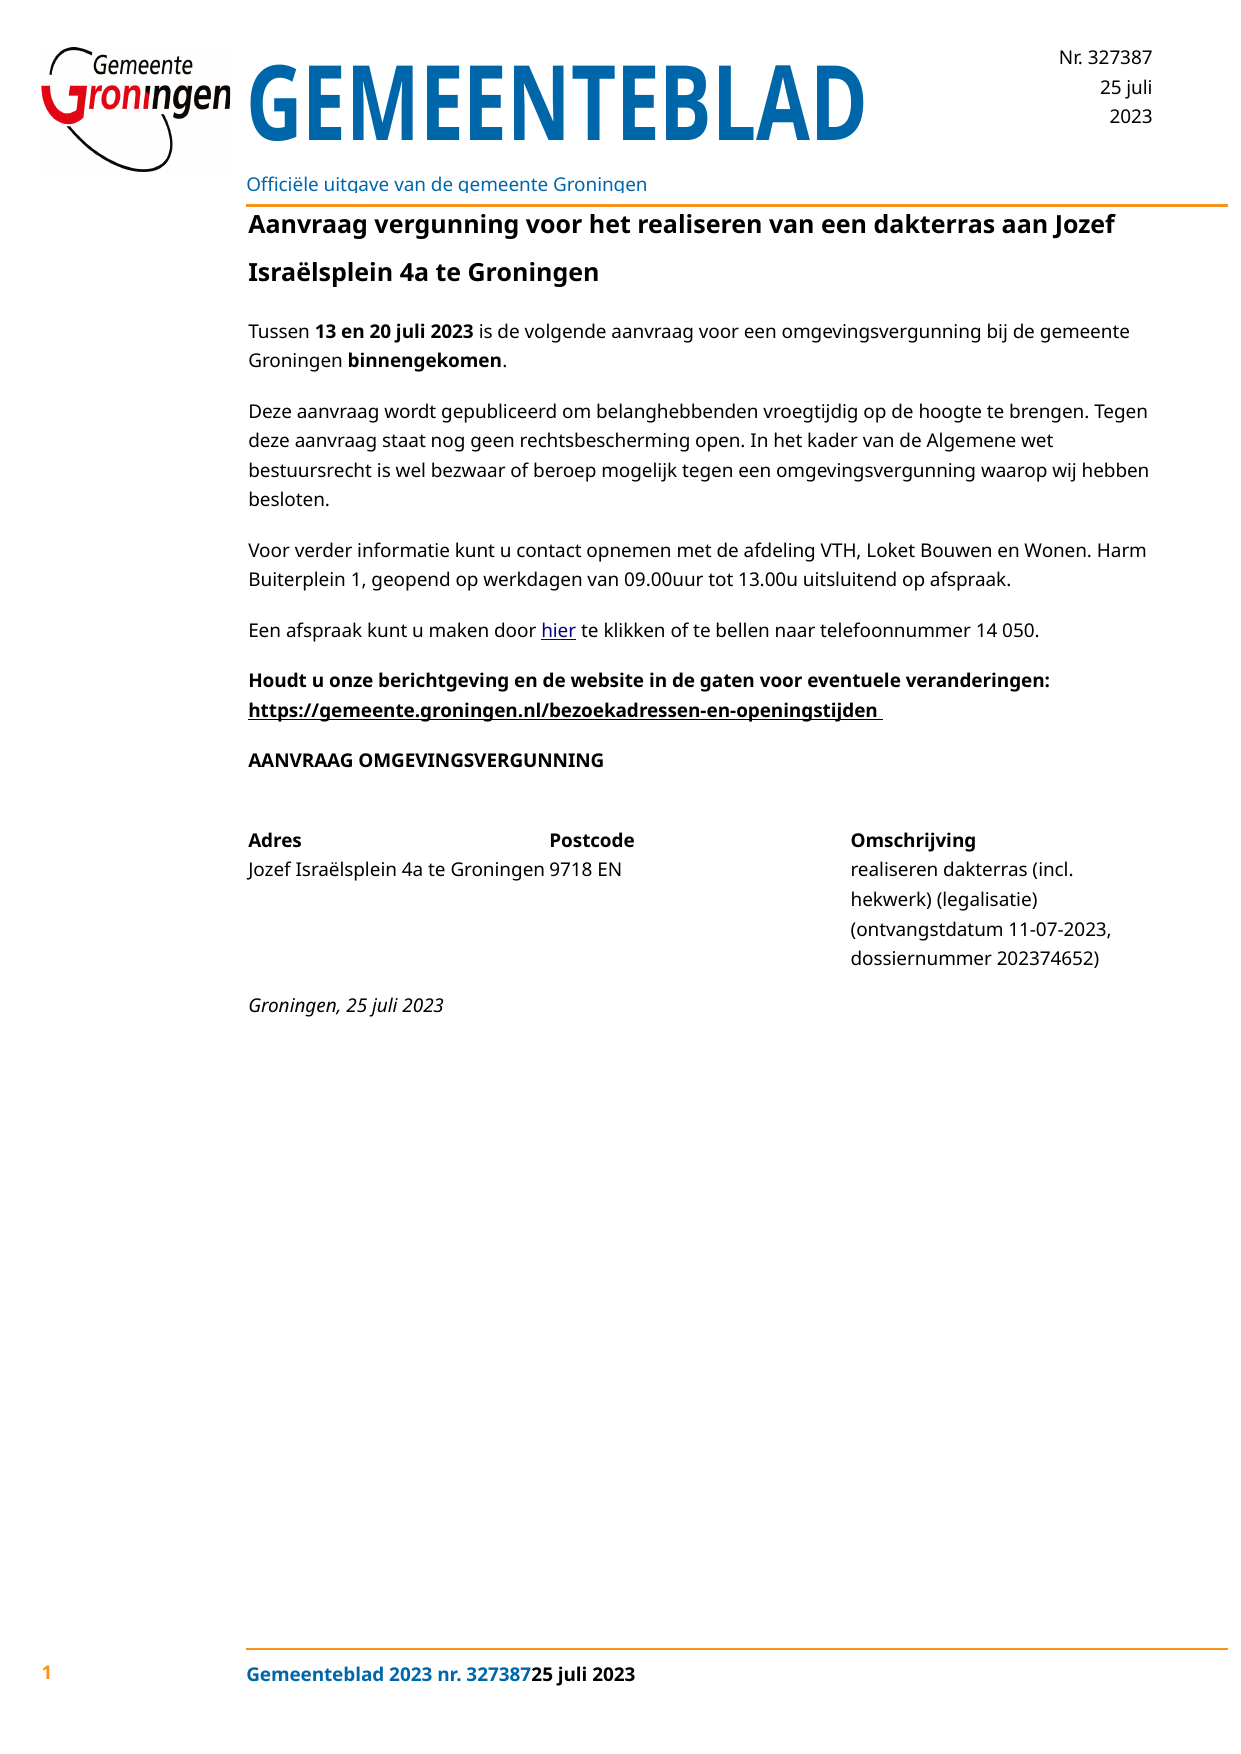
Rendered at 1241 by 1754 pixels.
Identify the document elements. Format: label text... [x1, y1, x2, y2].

table_header Jozef Israëlsplein 4a te Groningen [248, 857, 549, 971]
table_header Postcode [549, 828, 850, 853]
text Tussen 13 en 20 juli 2023 is de volgende aanvraag voor een omgevingsvergunning bij de gemeente Groningen binnengekomen. [248, 318, 1152, 373]
text Houdt u onze berichtgeving en de website in de gaten voor eventuele veranderingen: https://gemeente.groningen.nl/bezoekadressen-en-openingstijden [248, 667, 1152, 723]
table_header realiseren dakterras (incl. hekwerk) (legalisatie) (ontvangstdatum 11-07-2023, dossiernummer 202374652) [850, 857, 1152, 971]
text AANVRAAG OMGEVINGSVERGUNNING [248, 747, 1152, 773]
table_header Omschrijving [850, 828, 1152, 853]
text Een afspraak kunt u maken door hier te klikken of te bellen naar telefoonnummer 14 050. [248, 617, 1152, 643]
text Deze aanvraag wordt gepubliceerd om belanghebbenden vroegtijdig op de hoogte te brengen. Tegen deze aanvraag staat nog geen rechtsbescherming open. In het kader van de Algemene wet bestuursrecht is wel bezwaar of beroep mogelijk tegen een omgevingsvergunning waarop wij hebben besloten. [248, 398, 1152, 512]
table_header 9718 EN [549, 857, 850, 971]
text Aanvraag vergunning voor het realiseren van een dakterras aan Jozef Israëlsplein 4a te Groningen [248, 207, 1152, 288]
picture [41, 47, 231, 172]
table_header Adres [248, 828, 549, 853]
text Voor verder informatie kunt u contact opnemen met de afdeling VTH, Loket Bouwen en Wonen. Harm Buiterplein 1, geopend op werkdagen van 09.00uur tot 13.00u uitsluitend op afspraak. [248, 537, 1152, 592]
text Groningen, 25 juli 2023 [248, 993, 1152, 1018]
